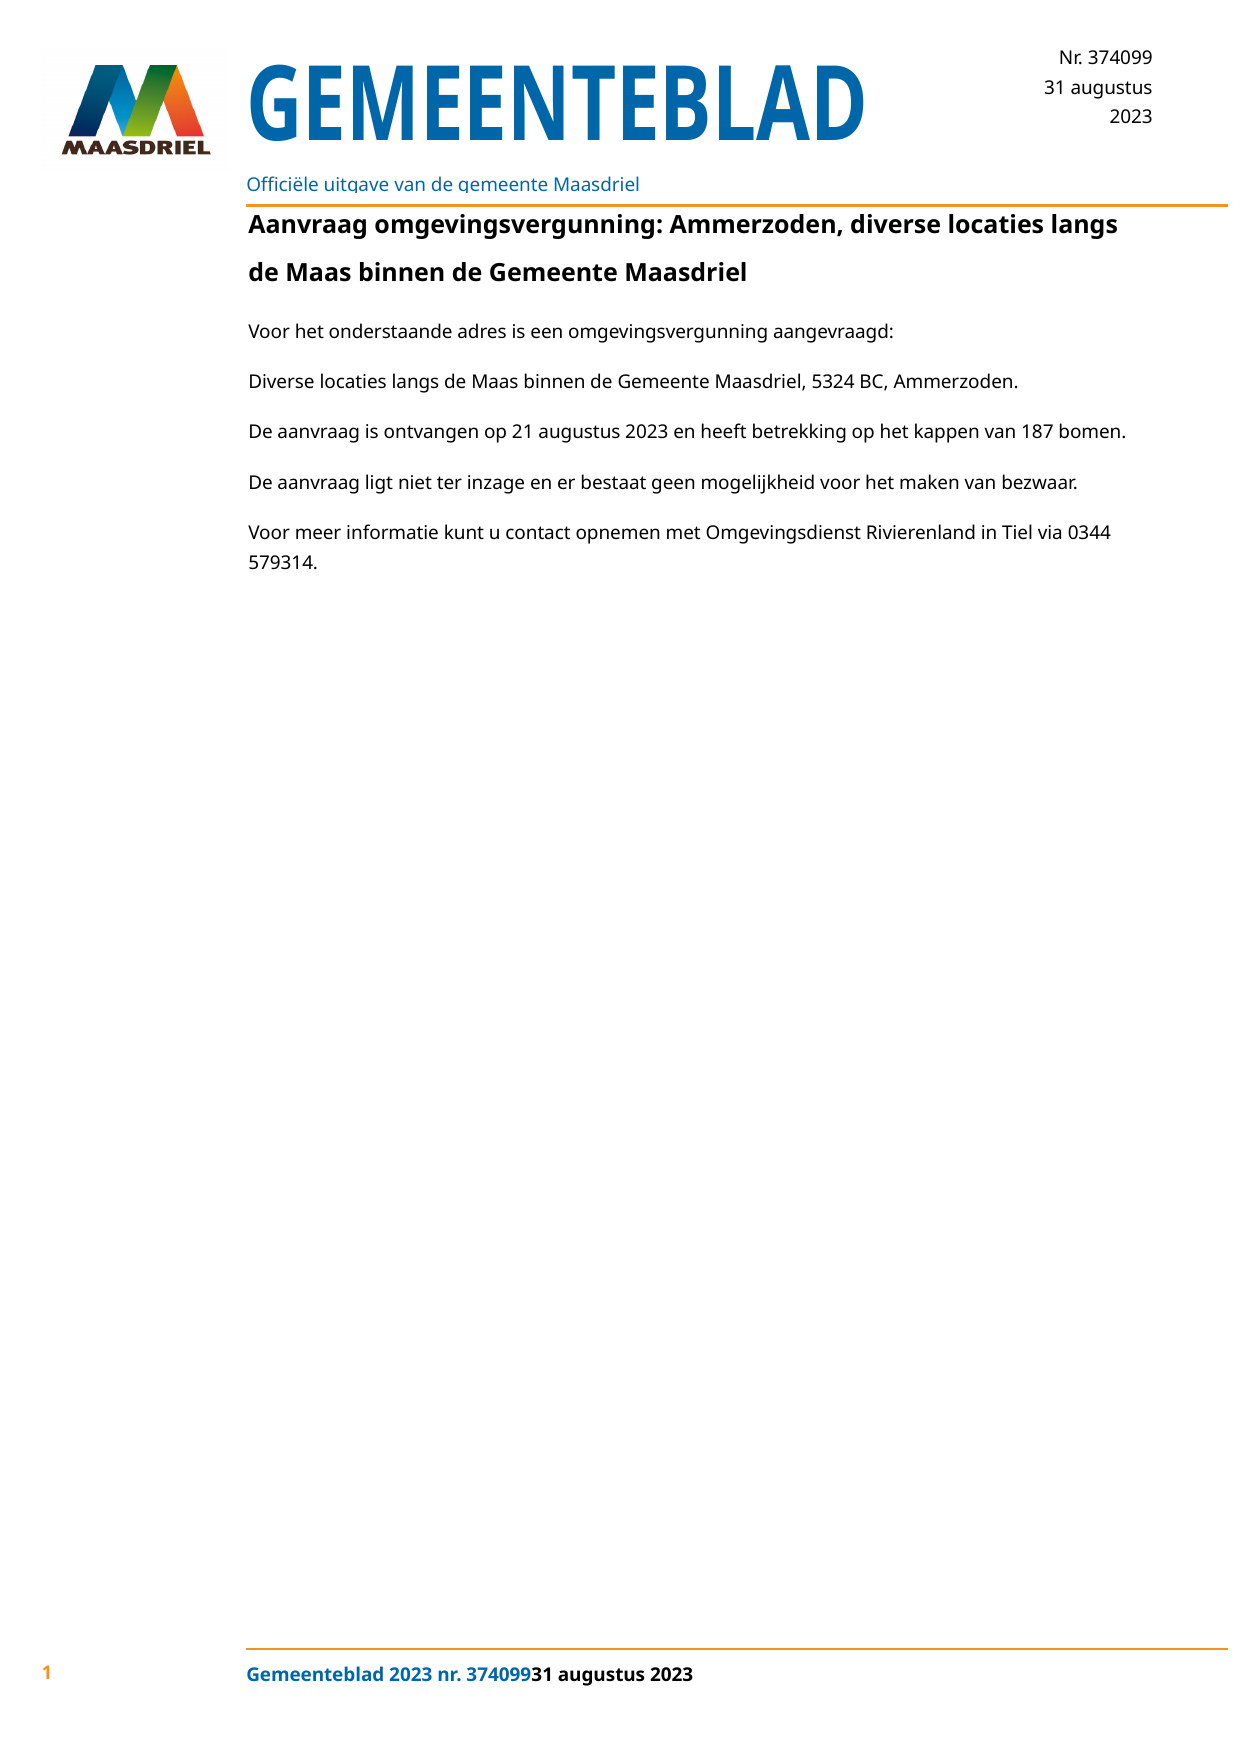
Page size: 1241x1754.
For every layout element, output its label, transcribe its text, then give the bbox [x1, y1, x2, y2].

text Diverse locaties langs de Maas binnen de Gemeente Maasdriel, 5324 BC, Ammerzoden. [248, 368, 1152, 394]
text Aanvraag omgevingsvergunning: Ammerzoden, diverse locaties langs de Maas binnen de Gemeente Maasdriel [248, 207, 1152, 288]
text De aanvraag is ontvangen op 21 augustus 2023 en heeft betrekking op het kappen van 187 bomen. [248, 419, 1152, 444]
text Voor het onderstaande adres is een omgevingsvergunning aangevraagd: [248, 318, 1152, 344]
text De aanvraag ligt niet ter inzage en er bestaat geen mogelijkheid voor het maken van bezwaar. [248, 469, 1152, 495]
picture [41, 47, 231, 172]
text Voor meer informatie kunt u contact opnemen met Omgevingsdienst Rivierenland in Tiel via 0344 579314. [248, 519, 1152, 575]
